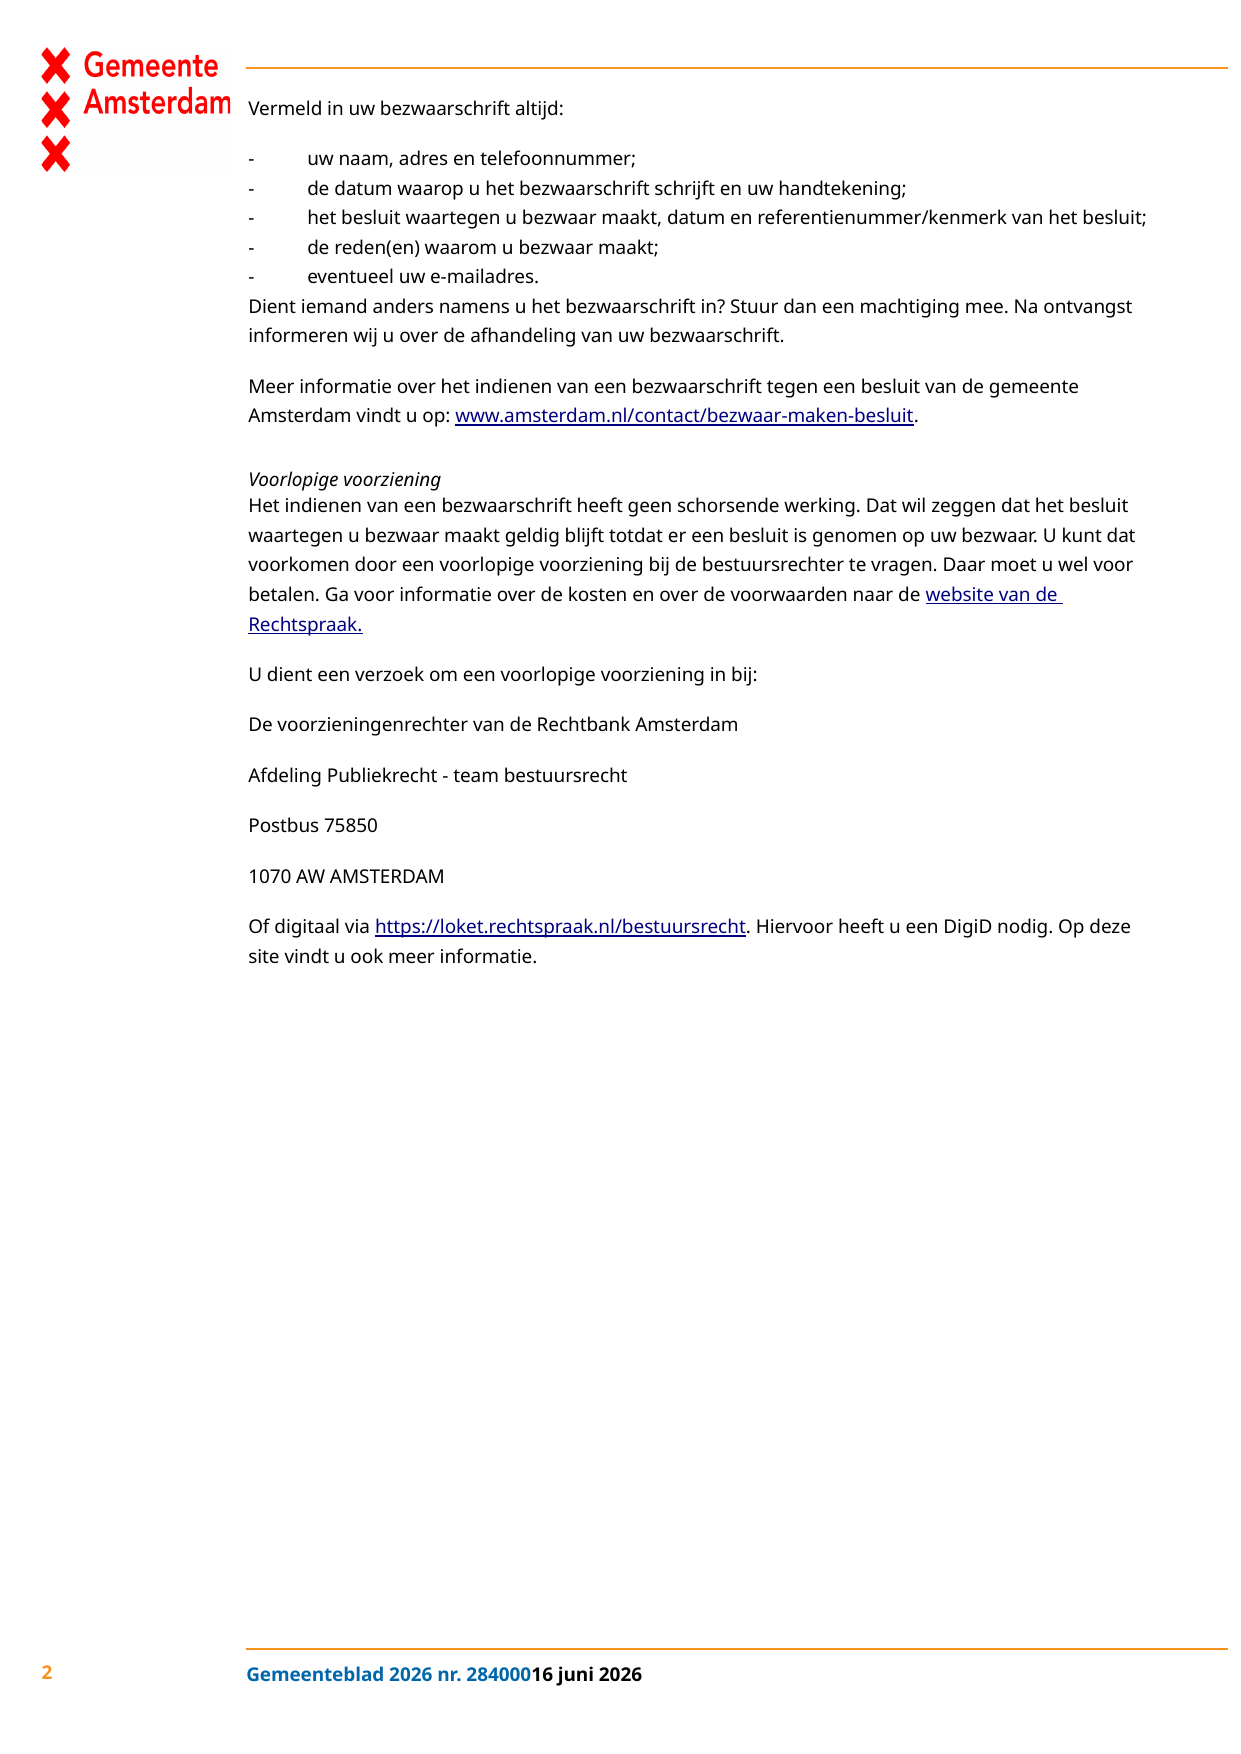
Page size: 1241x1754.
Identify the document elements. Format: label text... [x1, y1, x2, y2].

list eventueel uw e-mailadres. [248, 263, 1152, 289]
picture [41, 47, 231, 172]
text De voorzieningenrechter van de Rechtbank Amsterdam [248, 712, 1152, 737]
text Postbus 75850 [248, 812, 1152, 838]
text Het indienen van een bezwaarschrift heeft geen schorsende werking. Dat wil zeggen dat het besluit waartegen u bezwaar maakt geldig blijft totdat er een besluit is genomen op uw bezwaar. U kunt dat voorkomen door een voorlopige voorziening bij de bestuursrechter te vragen. Daar moet u wel voor betalen. Ga voor informatie over de kosten en over de voorwaarden naar de website van de Rechtspraak. [248, 492, 1152, 636]
text Meer informatie over het indienen van een bezwaarschrift tegen een besluit van de gemeente Amsterdam vindt u op: www.amsterdam.nl/contact/bezwaar-maken-besluit. [248, 373, 1152, 428]
text Afdeling Publiekrecht - team bestuursrecht [248, 762, 1152, 788]
text Vermeld in uw bezwaarschrift altijd: [248, 95, 1152, 121]
text Voorlopige voorziening [248, 467, 1152, 492]
list uw naam, adres en telefoonnummer; [248, 145, 1152, 171]
text Dient iemand anders namens u het bezwaarschrift in? Stuur dan een machtiging mee. Na ontvangst informeren wij u over de afhandeling van uw bezwaarschrift. [248, 293, 1152, 348]
list de datum waarop u het bezwaarschrift schrijft en uw handtekening; [248, 175, 1152, 201]
text Of digitaal via https://loket.rechtspraak.nl/bestuursrecht. Hiervoor heeft u een DigiD nodig. Op deze site vindt u ook meer informatie. [248, 913, 1152, 968]
text 1070 AW AMSTERDAM [248, 863, 1152, 888]
list de reden(en) waarom u bezwaar maakt; [248, 234, 1152, 260]
text U dient een verzoek om een voorlopige voorziening in bij: [248, 661, 1152, 687]
list het besluit waartegen u bezwaar maakt, datum en referentienummer/kenmerk van het besluit; [248, 204, 1152, 230]
